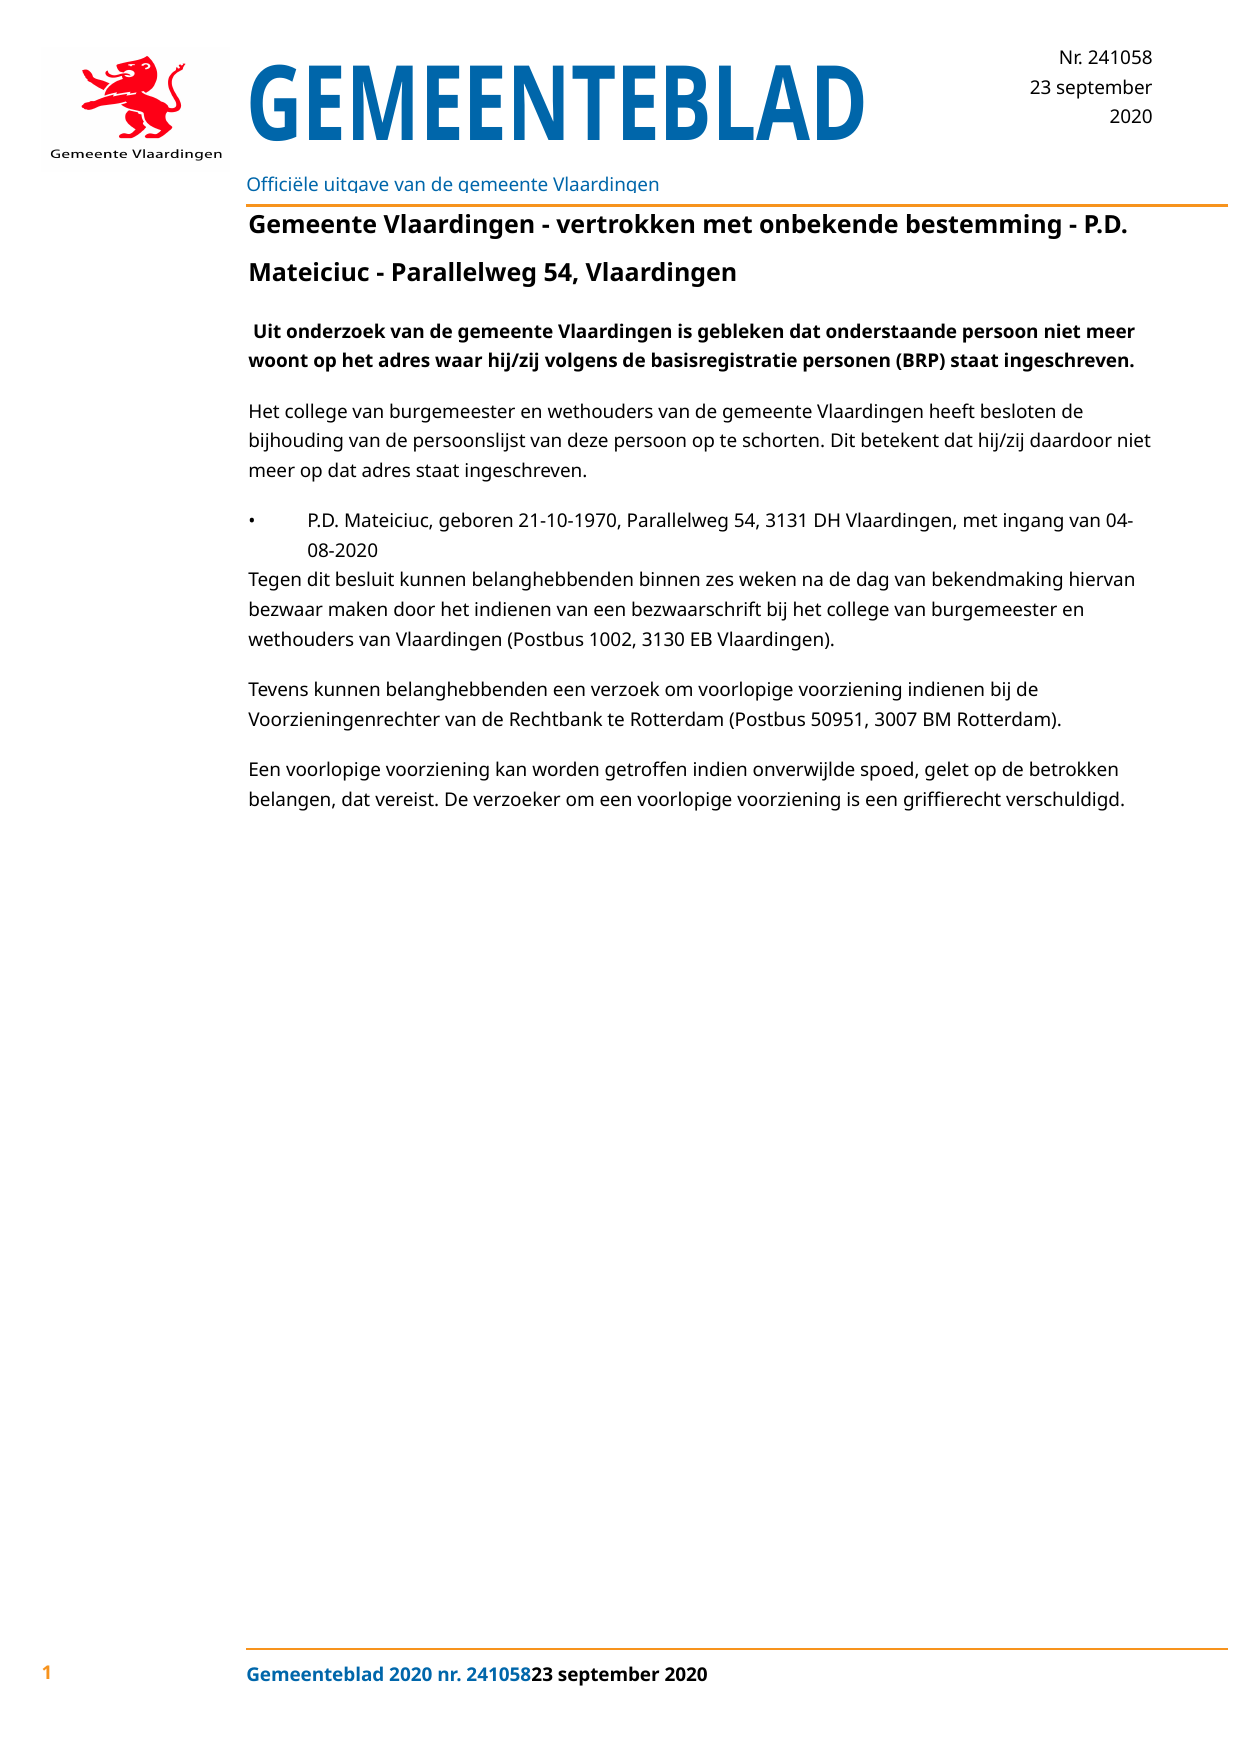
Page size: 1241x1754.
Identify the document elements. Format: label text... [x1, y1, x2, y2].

list P.D. Mateiciuc, geboren 21-10-1970, Parallelweg 54, 3131 DH Vlaardingen, met ingang van 04-08-2020 [248, 507, 1152, 563]
text Gemeente Vlaardingen - vertrokken met onbekende bestemming - P.D. Mateiciuc - Parallelweg 54, Vlaardingen [248, 207, 1152, 288]
text Tevens kunnen belanghebbenden een verzoek om voorlopige voorziening indienen bij de Voorzieningenrechter van de Rechtbank te Rotterdam (Postbus 50951, 3007 BM Rotterdam). [248, 676, 1152, 732]
text Een voorlopige voorziening kan worden getroffen indien onverwijlde spoed, gelet op de betrokken belangen, dat vereist. De verzoeker om een voorlopige voorziening is een griffierecht verschuldigd. [248, 756, 1152, 812]
text Het college van burgemeester en wethouders van de gemeente Vlaardingen heeft besloten de bijhouding van de persoonslijst van deze persoon op te schorten. Dit betekent dat hij/zij daardoor niet meer op dat adres staat ingeschreven. [248, 398, 1152, 483]
picture [41, 47, 231, 172]
text Tegen dit besluit kunnen belanghebbenden binnen zes weken na de dag van bekendmaking hiervan bezwaar maken door het indienen van een bezwaarschrift bij het college van burgemeester en wethouders van Vlaardingen (Postbus 1002, 3130 EB Vlaardingen). [248, 567, 1152, 652]
text Uit onderzoek van de gemeente Vlaardingen is gebleken dat onderstaande persoon niet meer woont op het adres waar hij/zij volgens de basisregistratie personen (BRP) staat ingeschreven. [248, 318, 1152, 373]
